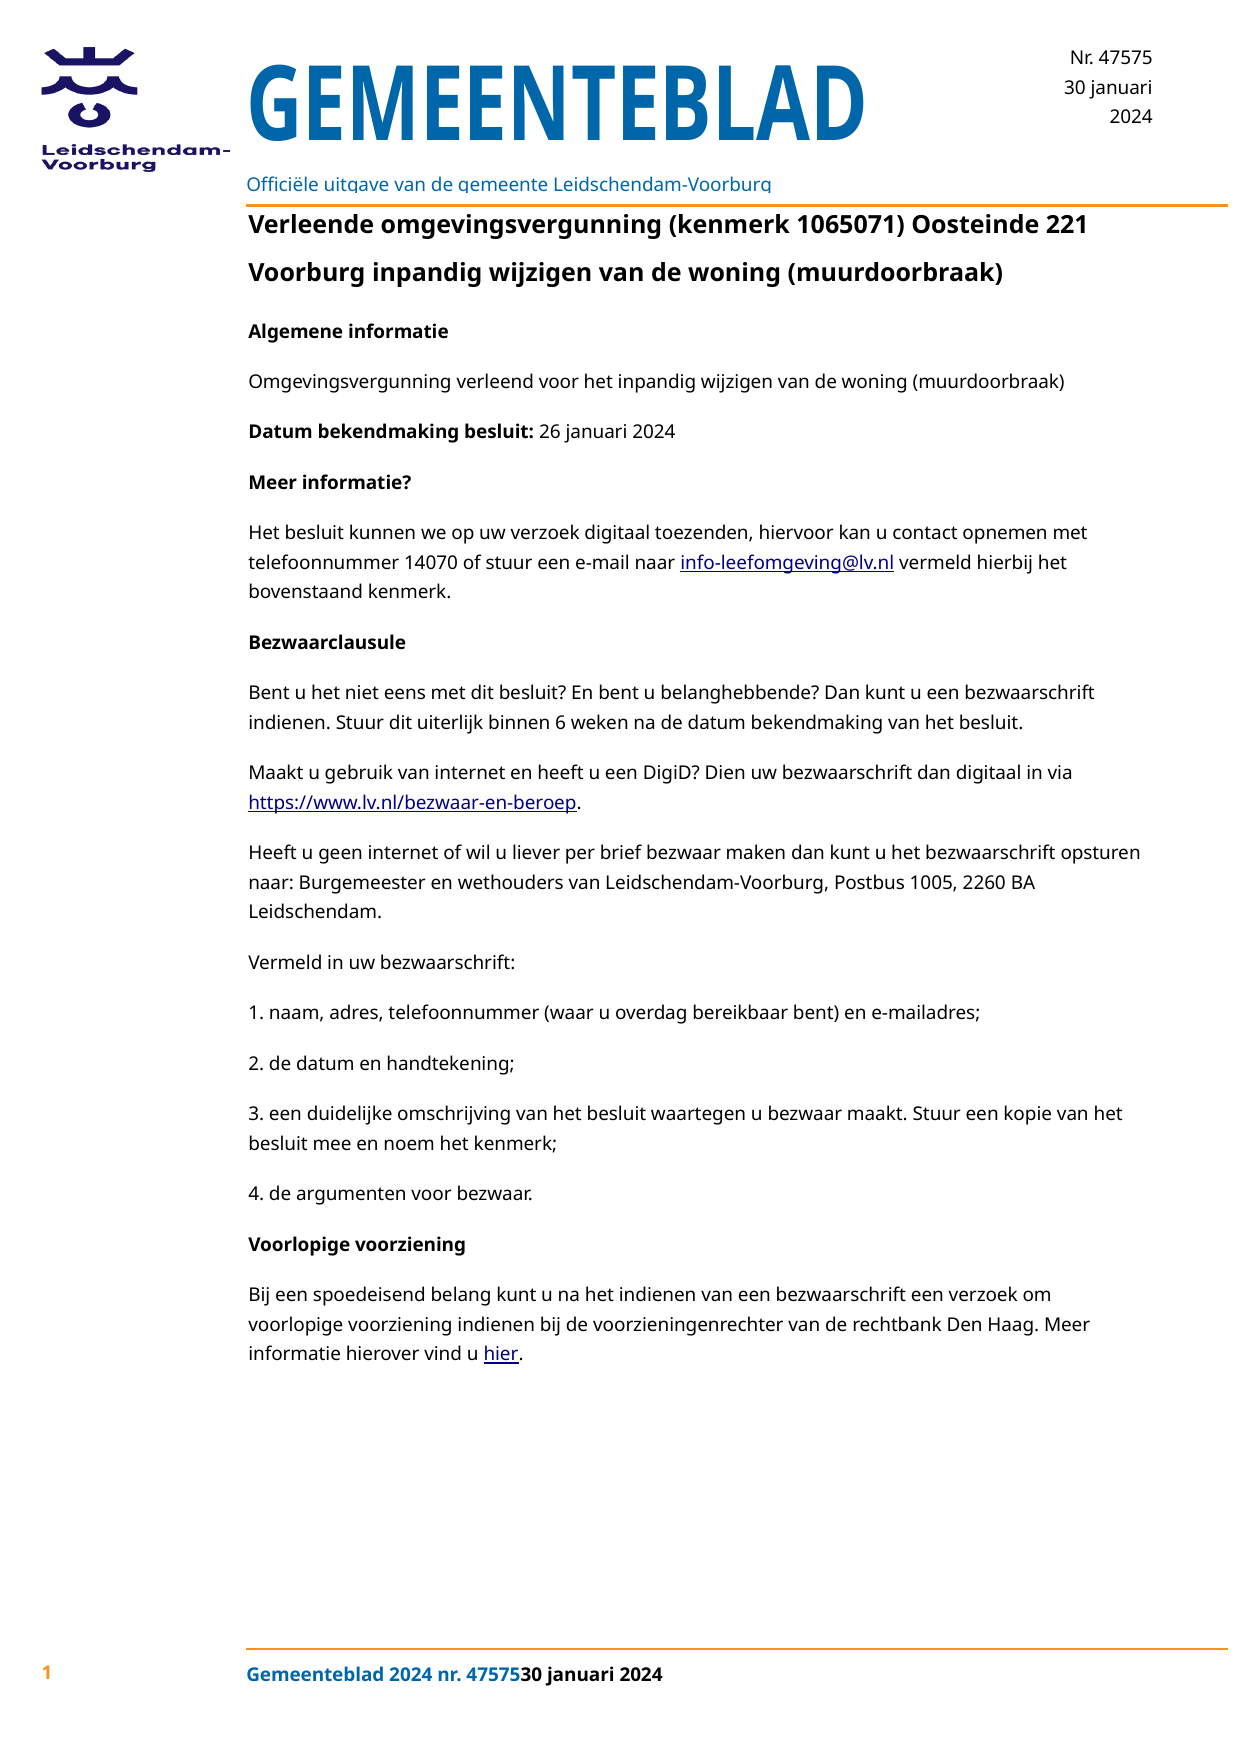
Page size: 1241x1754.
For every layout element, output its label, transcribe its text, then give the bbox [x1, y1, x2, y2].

text 1. naam, adres, telefoonnummer (waar u overdag bereikbaar bent) en e-mailadres; [248, 999, 1152, 1025]
text Heeft u geen internet of wil u liever per brief bezwaar maken dan kunt u het bezwaarschrift opsturen naar: Burgemeester en wethouders van Leidschendam-Voorburg, Postbus 1005, 2260 BA Leidschendam. [248, 839, 1152, 924]
text Omgevingsvergunning verleend voor het inpandig wijzigen van de woning (muurdoorbraak) [248, 368, 1152, 394]
text Verleende omgevingsvergunning (kenmerk 1065071) Oosteinde 221 Voorburg inpandig wijzigen van de woning (muurdoorbraak) [248, 207, 1152, 288]
text Bezwaarclausule [248, 629, 1152, 655]
text 2. de datum en handtekening; [248, 1050, 1152, 1076]
text Voorlopige voorziening [248, 1231, 1152, 1257]
text Vermeld in uw bezwaarschrift: [248, 949, 1152, 975]
text Meer informatie? [248, 469, 1152, 495]
text 4. de argumenten voor bezwaar. [248, 1180, 1152, 1206]
text Maakt u gebruik van internet en heeft u een DigiD? Dien uw bezwaarschrift dan digitaal in via https://www.lv.nl/bezwaar-en-beroep. [248, 759, 1152, 815]
text Bij een spoedeisend belang kunt u na het indienen van een bezwaarschrift een verzoek om voorlopige voorziening indienen bij de voorzieningenrechter van de rechtbank Den Haag. Meer informatie hierover vind u hier. [248, 1281, 1152, 1366]
text Het besluit kunnen we op uw verzoek digitaal toezenden, hiervoor kan u contact opnemen met telefoonnummer 14070 of stuur een e-mail naar info-leefomgeving@lv.nl vermeld hierbij het bovenstaand kenmerk. [248, 519, 1152, 604]
text Bent u het niet eens met dit besluit? En bent u belanghebbende? Dan kunt u een bezwaarschrift indienen. Stuur dit uiterlijk binnen 6 weken na de datum bekendmaking van het besluit. [248, 679, 1152, 735]
picture [41, 47, 231, 172]
text Datum bekendmaking besluit: 26 januari 2024 [248, 419, 1152, 444]
text 3. een duidelijke omschrijving van het besluit waartegen u bezwaar maakt. Stuur een kopie van het besluit mee en noem het kenmerk; [248, 1100, 1152, 1156]
text Algemene informatie [248, 318, 1152, 344]
